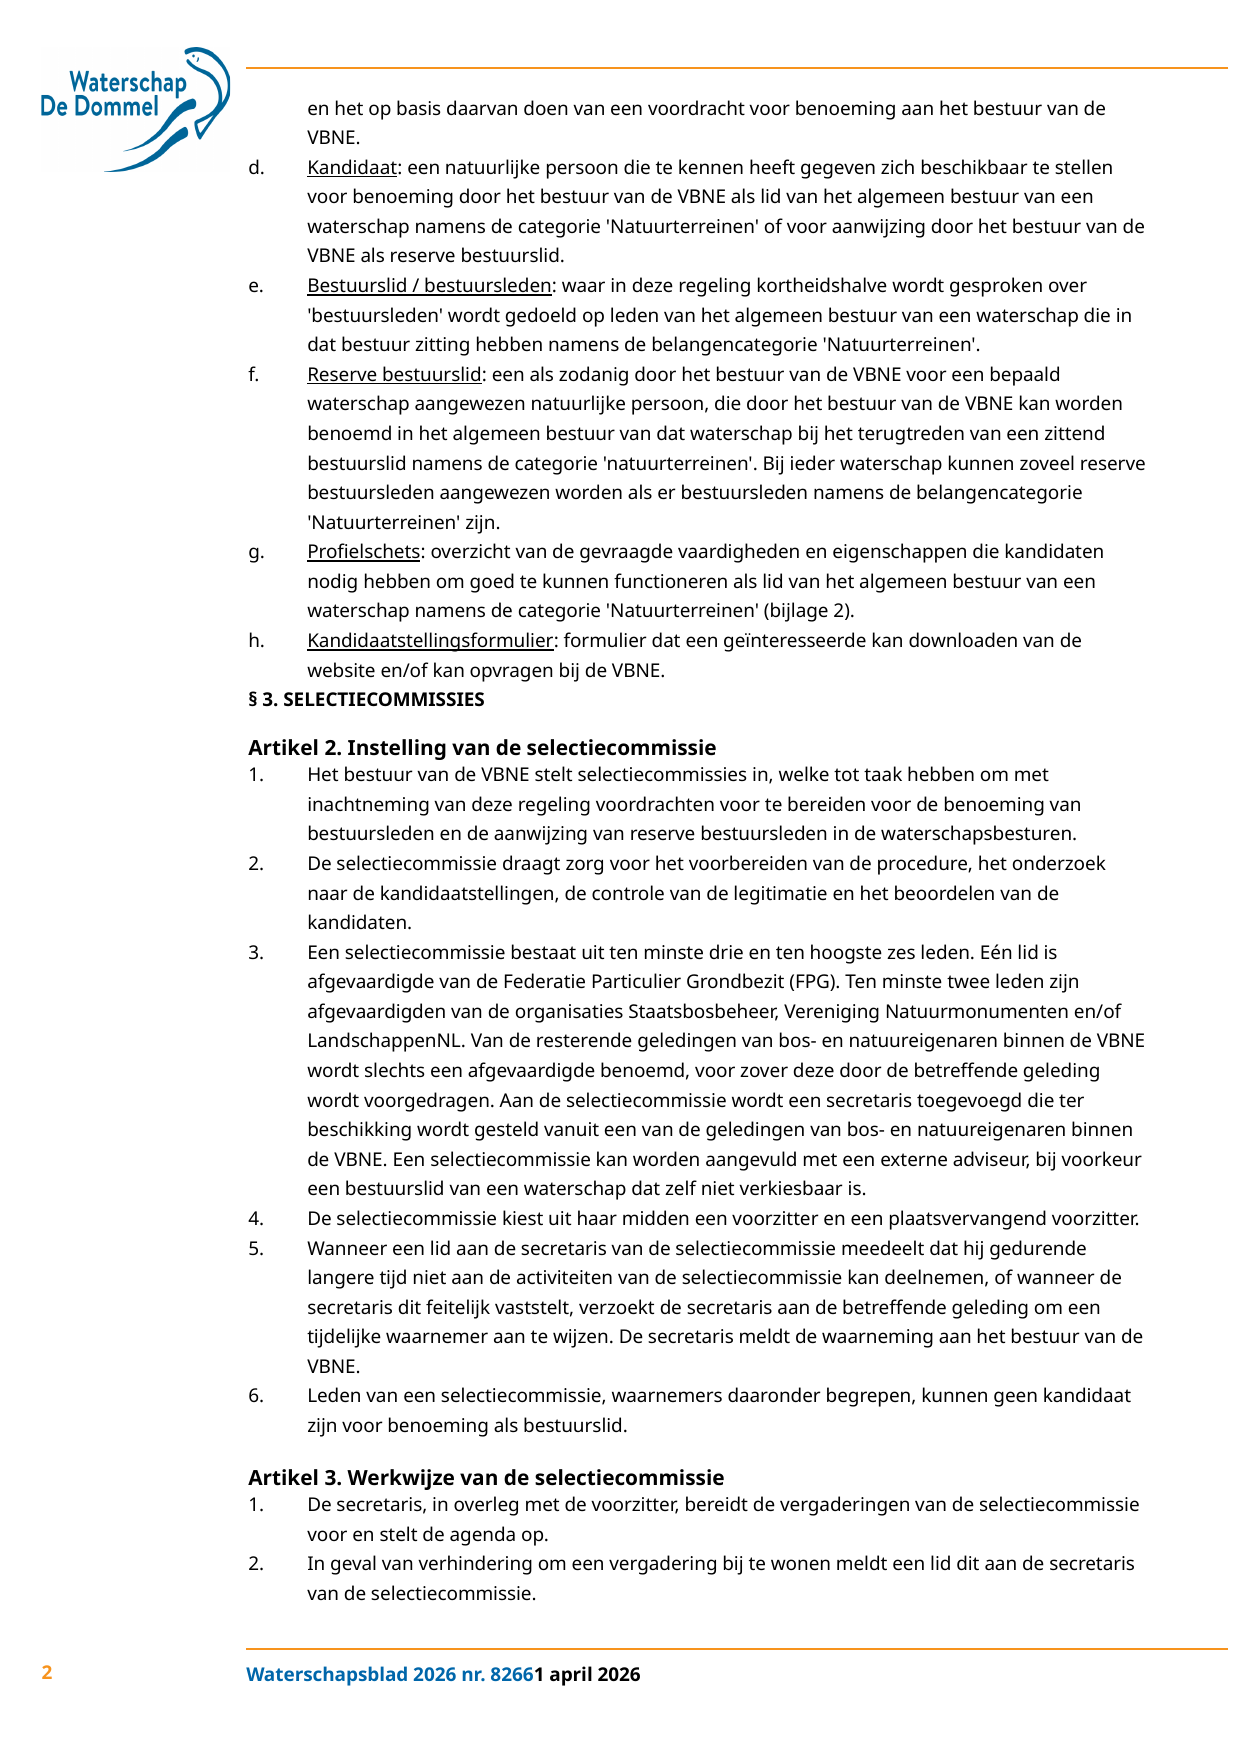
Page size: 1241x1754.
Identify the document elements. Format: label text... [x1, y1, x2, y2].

list Reserve bestuurslid: een als zodanig door het bestuur van de VBNE voor een bepaald waterschap aangewezen natuurlijke persoon, die door het bestuur van de VBNE kan worden benoemd in het algemeen bestuur van dat waterschap bij het terugtreden van een zittend bestuurslid namens de categorie 'natuurterreinen'. Bij ieder waterschap kunnen zoveel reserve bestuursleden aangewezen worden als er bestuursleden namens de belangencategorie 'Natuurterreinen' zijn. [248, 361, 1152, 535]
list De selectiecommissie kiest uit haar midden een voorzitter en een plaatsvervangend voorzitter. [248, 1205, 1152, 1231]
list Leden van een selectiecommissie, waarnemers daaronder begrepen, kunnen geen kandidaat zijn voor benoeming als bestuurslid. [248, 1383, 1152, 1438]
list Wanneer een lid aan de secretaris van de selectiecommissie meedeelt dat hij gedurende langere tijd niet aan de activiteiten van de selectiecommissie kan deelnemen, of wanneer de secretaris dit feitelijk vaststelt, verzoekt de secretaris aan de betreffende geleding om een tijdelijke waarnemer aan te wijzen. De secretaris meldt de waarneming aan het bestuur van de VBNE. [248, 1235, 1152, 1379]
text Artikel 3. Werkwijze van de selectiecommissie [248, 1463, 1152, 1491]
list In geval van verhindering om een vergadering bij te wonen meldt een lid dit aan de secretaris van de selectiecommissie. [248, 1550, 1152, 1606]
picture [45, 99, 51, 111]
picture [41, 47, 231, 172]
picture [204, 47, 231, 76]
list Bestuurslid / bestuursleden: waar in deze regeling kortheidshalve wordt gesproken over 'bestuursleden' wordt gedoeld op leden van het algemeen bestuur van een waterschap die in dat bestuur zitting hebben namens de belangencategorie 'Natuurterreinen'. [248, 272, 1152, 357]
list De selectiecommissie draagt zorg voor het voorbereiden van de procedure, het onderzoek naar de kandidaatstellingen, de controle van de legitimatie en het beoordelen van de kandidaten. [248, 850, 1152, 935]
list Het bestuur van de VBNE stelt selectiecommissies in, welke tot taak hebben om met inachtneming van deze regeling voordrachten voor te bereiden voor de benoeming van bestuursleden en de aanwijzing van reserve bestuursleden in de waterschapsbesturen. [248, 761, 1152, 846]
list Profielschets: overzicht van de gevraagde vaardigheden en eigenschappen die kandidaten nodig hebben om goed te kunnen functioneren als lid van het algemeen bestuur van een waterschap namens de categorie 'Natuurterreinen' (bijlage 2). [248, 538, 1152, 623]
picture [198, 118, 210, 131]
text Artikel 2. Instelling van de selectiecommissie [248, 733, 1152, 761]
list Kandidaat: een natuurlijke persoon die te kennen heeft gegeven zich beschikbaar te stellen voor benoeming door het bestuur van de VBNE als lid van het algemeen bestuur van een waterschap namens de categorie 'Natuurterreinen' of voor aanwijzing door het bestuur van de VBNE als reserve bestuurslid. [248, 154, 1152, 268]
text § 3. SELECTIECOMMISSIES [248, 686, 1152, 712]
list De secretaris, in overleg met de voorzitter, bereidt de vergaderingen van de selectiecommissie voor en stelt de agenda op. [248, 1491, 1152, 1546]
list Kandidaatstellingsformulier: formulier dat een geïnteresseerde kan downloaden van de website en/of kan opvragen bij de VBNE. [248, 627, 1152, 683]
list Een selectiecommissie bestaat uit ten minste drie en ten hoogste zes leden. Eén lid is afgevaardigde van de Federatie Particulier Grondbezit (FPG). Ten minste twee leden zijn afgevaardigden van de organisaties Staatsbosbeheer, Vereniging Natuurmonumenten en/of LandschappenNL. Van de resterende geledingen van bos- en natuureigenaren binnen de VBNE wordt slechts een afgevaardigde benoemd, voor zover deze door de betreffende geleding wordt voorgedragen. Aan de selectiecommissie wordt een secretaris toegevoegd die ter beschikking wordt gesteld vanuit een van de geledingen van bos- en natuureigenaren binnen de VBNE. Een selectiecommissie kan worden aangevuld met een externe adviseur, bij voorkeur een bestuurslid van een waterschap dat zelf niet verkiesbaar is. [248, 939, 1152, 1201]
list en het op basis daarvan doen van een voordracht voor benoeming aan het bestuur van de VBNE. [248, 95, 1152, 150]
